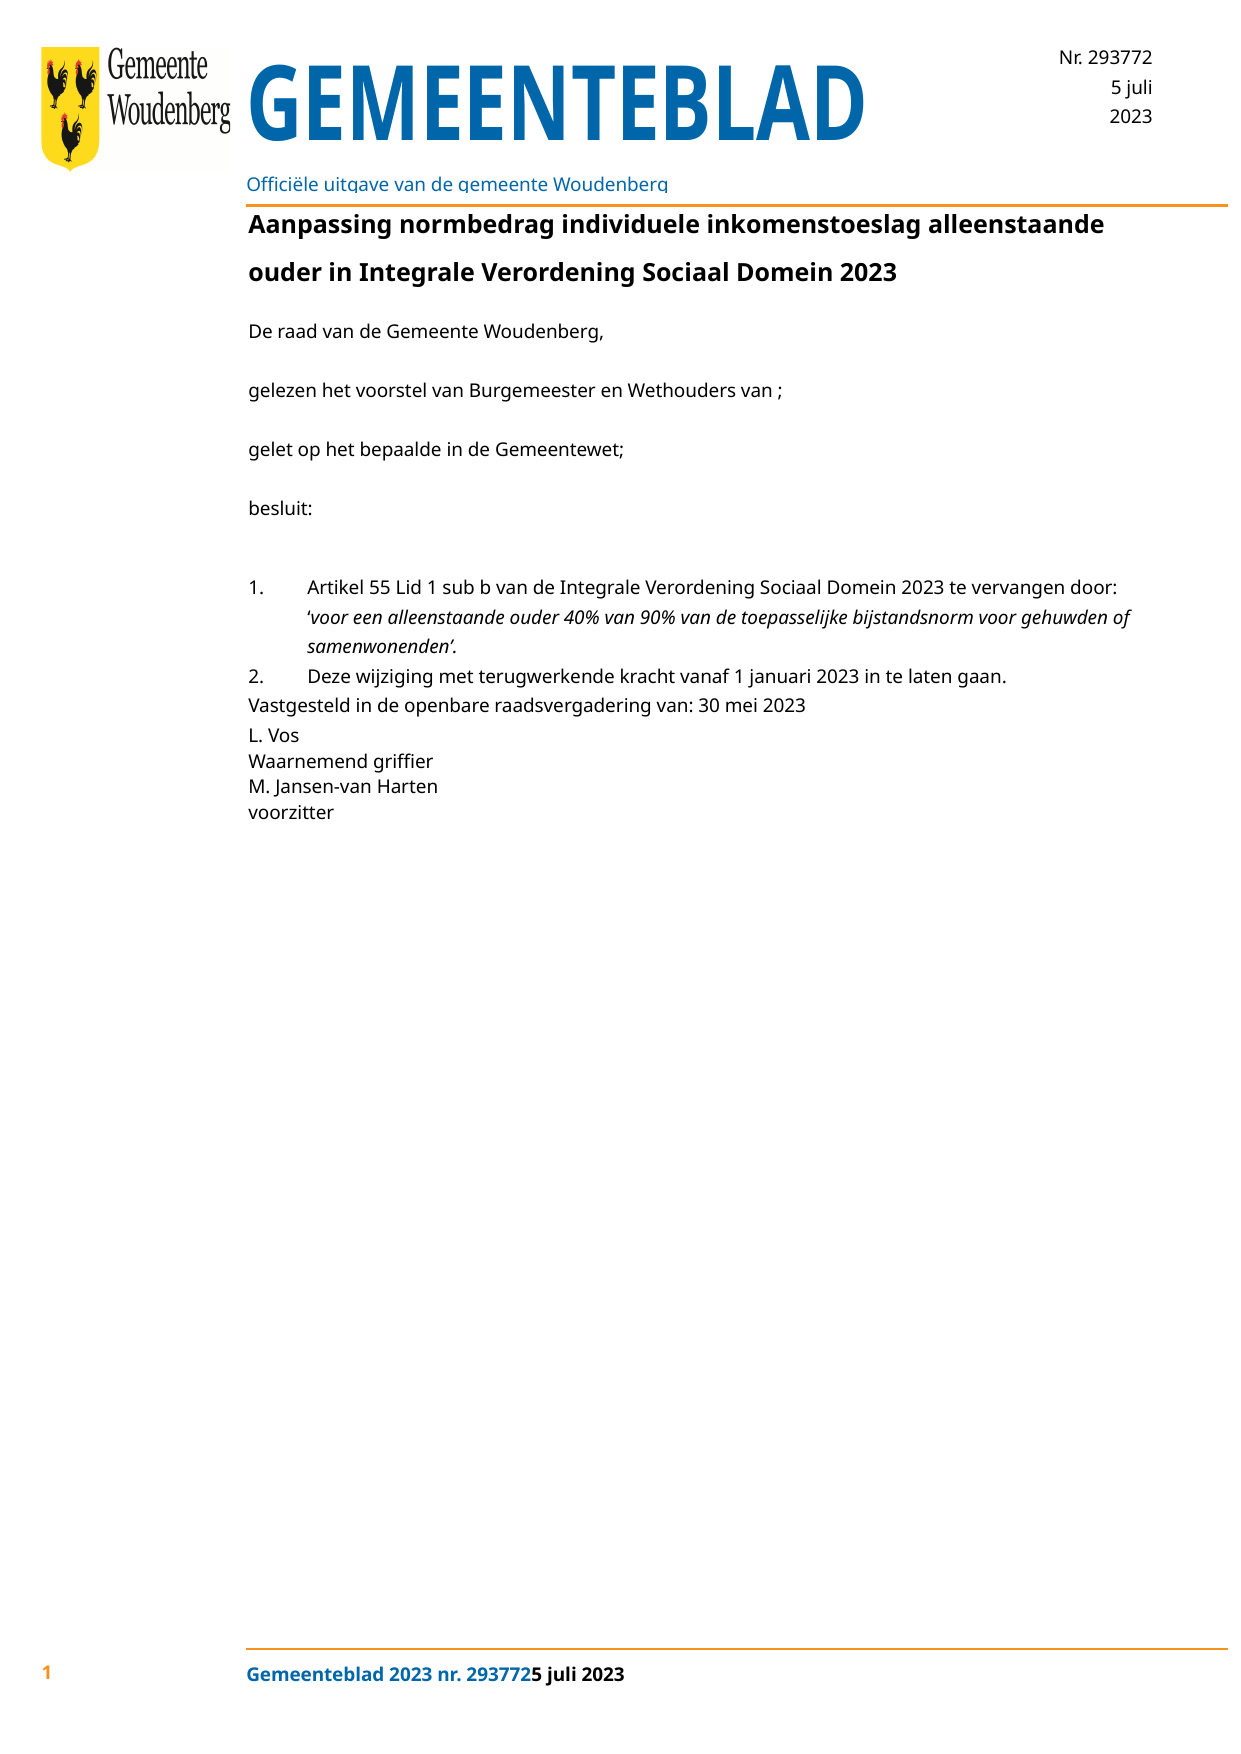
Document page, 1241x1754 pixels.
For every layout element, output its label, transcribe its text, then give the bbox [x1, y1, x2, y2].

text De raad van de Gemeente Woudenberg, [248, 318, 1152, 344]
list Deze wijziging met terugwerkende kracht vanaf 1 januari 2023 in te laten gaan. [248, 663, 1152, 689]
text voorzitter [248, 799, 1152, 825]
text gelet op het bepaalde in de Gemeentewet; [248, 436, 1152, 462]
text Vastgesteld in de openbare raadsvergadering van: 30 mei 2023 [248, 693, 1152, 718]
text Waarnemend griffier [248, 748, 1152, 774]
list Artikel 55 Lid 1 sub b van de Integrale Verordening Sociaal Domein 2023 te vervangen door: ‘voor een alleenstaande ouder 40% van 90% van de toepasselijke bijstandsnorm voor gehuwden of samenwonenden’. [248, 574, 1152, 659]
text L. Vos [248, 722, 1152, 748]
text M. Jansen-van Harten [248, 774, 1152, 799]
picture [41, 47, 231, 172]
text Aanpassing normbedrag individuele inkomenstoeslag alleenstaande ouder in Integrale Verordening Sociaal Domein 2023 [248, 207, 1152, 288]
text besluit: [248, 495, 1152, 521]
text gelezen het voorstel van Burgemeester en Wethouders van ; [248, 377, 1152, 403]
